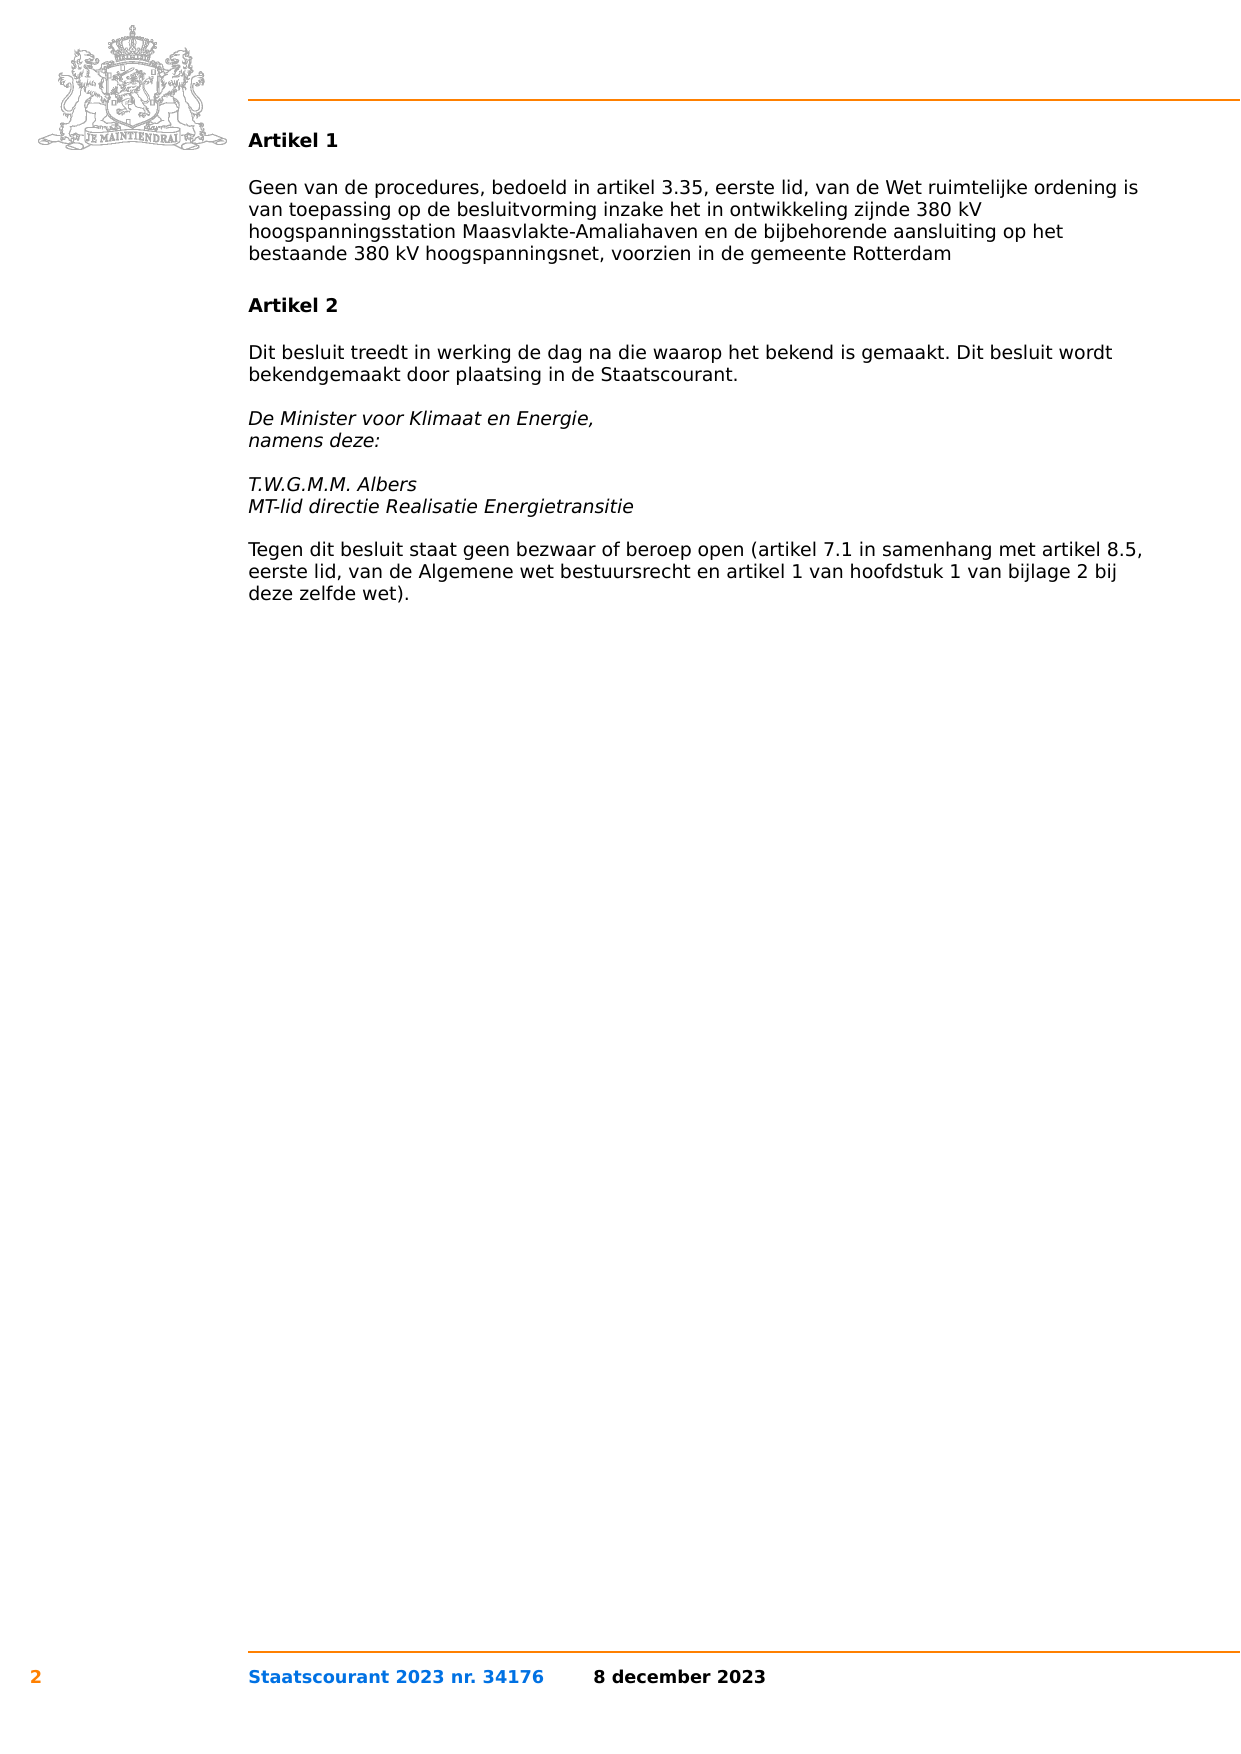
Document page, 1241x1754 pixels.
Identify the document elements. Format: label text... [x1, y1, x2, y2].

picture [38, 25, 227, 150]
text De Minister voor Klimaat en Energie, namens deze: T.W.G.M.M. Albers MT-lid directie Realisatie Energietransitie [248, 408, 1163, 517]
text Dit besluit treedt in werking de dag na die waarop het bekend is gemaakt. Dit besluit wordt bekendgemaakt door plaatsing in de Staatscourant. [248, 342, 1163, 386]
subtitle Artikel 2 [248, 295, 1163, 317]
subtitle Artikel 1 [248, 130, 1163, 152]
text Geen van de procedures, bedoeld in artikel 3.35, eerste lid, van de Wet ruimtelijke ordening is van toepassing op de besluitvorming inzake het in ontwikkeling zijnde 380 kV hoogspanningsstation Maasvlakte-Amaliahaven en de bijbehorende aansluiting op het bestaande 380 kV hoogspanningsnet, voorzien in de gemeente Rotterdam [248, 177, 1163, 265]
text Tegen dit besluit staat geen bezwaar of beroep open (artikel 7.1 in samenhang met artikel 8.5, eerste lid, van de Algemene wet bestuursrecht en artikel 1 van hoofdstuk 1 van bijlage 2 bij deze zelfde wet). [248, 539, 1163, 605]
